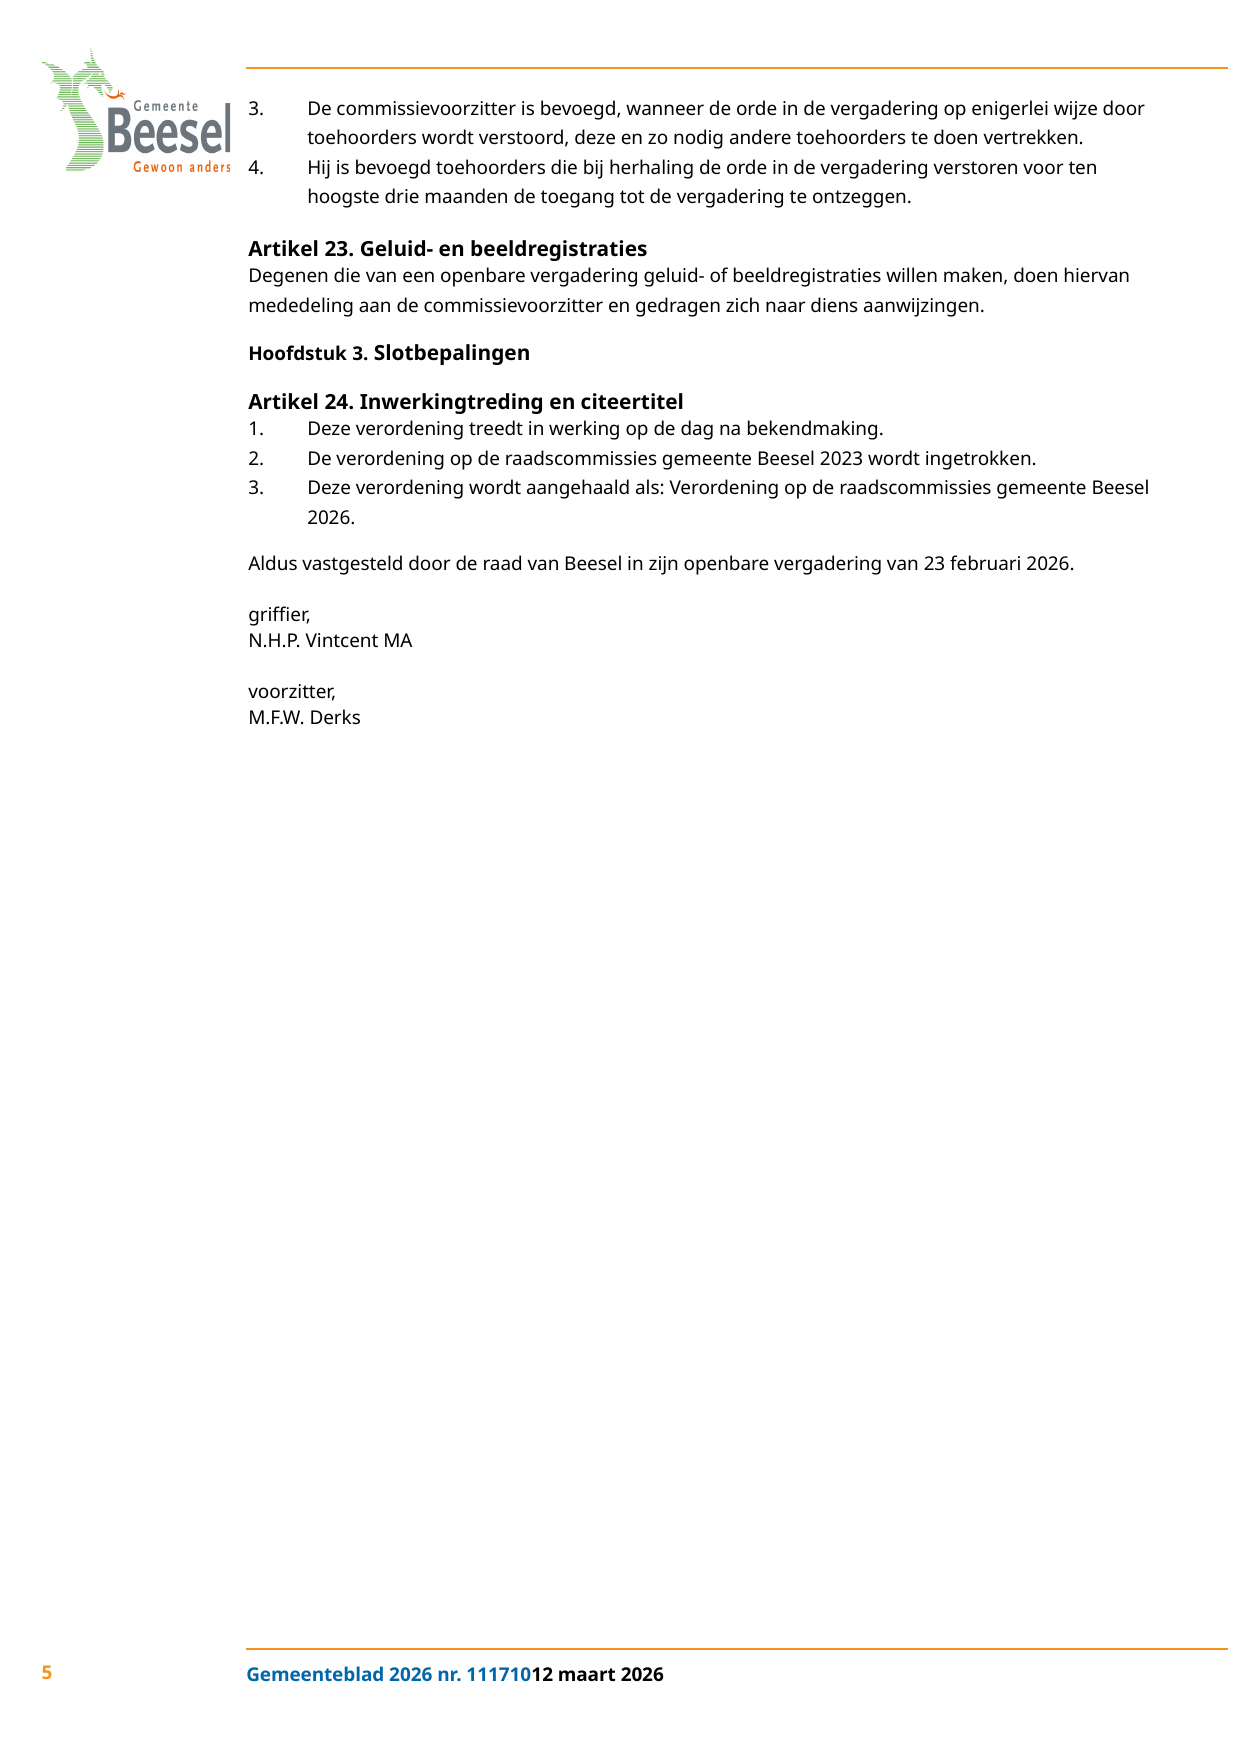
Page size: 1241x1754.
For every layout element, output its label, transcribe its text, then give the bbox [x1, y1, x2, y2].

text voorzitter, [248, 678, 1152, 704]
list De commissievoorzitter is bevoegd, wanneer de orde in de vergadering op enigerlei wijze door toehoorders wordt verstoord, deze en zo nodig andere toehoorders te doen vertrekken. [248, 95, 1152, 150]
list Deze verordening wordt aangehaald als: Verordening op de raadscommissies gemeente Beesel 2026. [248, 474, 1152, 530]
text griffier, [248, 601, 1152, 627]
text Hoofdstuk 3. Slotbepalingen [248, 338, 1152, 366]
list De verordening op de raadscommissies gemeente Beesel 2023 wordt ingetrokken. [248, 445, 1152, 471]
list Hij is bevoegd toehoorders die bij herhaling de orde in de vergadering verstoren voor ten hoogste drie maanden de toegang tot de vergadering te ontzeggen. [248, 154, 1152, 209]
text Aldus vastgesteld door de raad van Beesel in zijn openbare vergadering van 23 februari 2026. [248, 550, 1152, 575]
text Degenen die van een openbare vergadering geluid- of beeldregistraties willen maken, doen hiervan mededeling aan de commissievoorzitter en gedragen zich naar diens aanwijzingen. [248, 262, 1152, 318]
picture [41, 47, 231, 172]
text M.F.W. Derks [248, 704, 1152, 730]
text Artikel 24. Inwerkingtreding en citeertitel [248, 387, 1152, 415]
text Artikel 23. Geluid- en beeldregistraties [248, 234, 1152, 262]
text N.H.P. Vintcent MA [248, 627, 1152, 653]
list Deze verordening treedt in werking op de dag na bekendmaking. [248, 415, 1152, 441]
